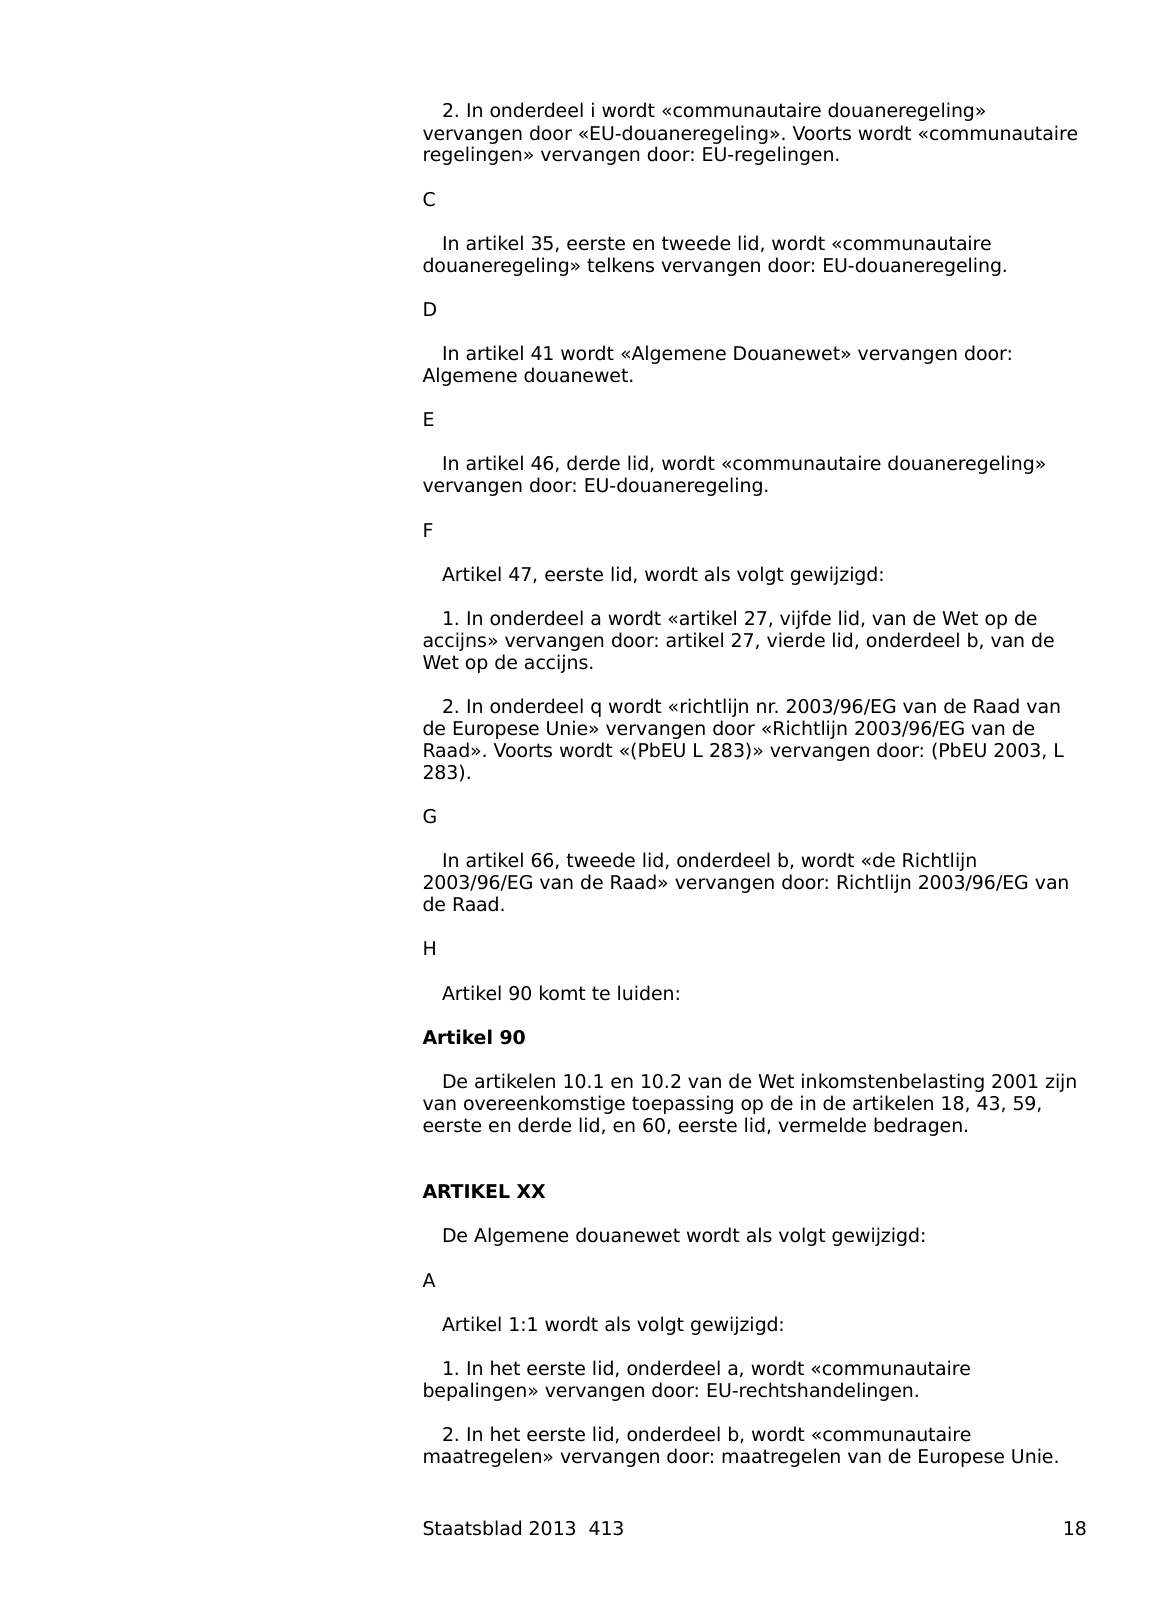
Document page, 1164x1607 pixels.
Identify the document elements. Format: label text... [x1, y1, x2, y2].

text 1. In onderdeel a wordt «artikel 27, vijfde lid, van de Wet op de accijns» vervangen door: artikel 27, vierde lid, onderdeel b, van de Wet op de accijns. [422, 608, 1087, 674]
text D [422, 299, 1087, 321]
text F [422, 519, 1087, 541]
text A [422, 1269, 1087, 1291]
text 2. In het eerste lid, onderdeel b, wordt «communautaire maatregelen» vervangen door: maatregelen van de Europese Unie. [422, 1424, 1087, 1468]
text C [422, 188, 1087, 211]
text De artikelen 10.1 en 10.2 van de Wet inkomstenbelasting 2001 zijn van overeenkomstige toepassing op de in de artikelen 18, 43, 59, eerste en derde lid, en 60, eerste lid, vermelde bedragen. [422, 1071, 1087, 1137]
text H [422, 938, 1087, 960]
text In artikel 41 wordt «Algemene Douanewet» vervangen door: Algemene douanewet. [422, 343, 1087, 387]
text Artikel 47, eerste lid, wordt als volgt gewijzigd: [422, 564, 1087, 586]
text In artikel 46, derde lid, wordt «communautaire douaneregeling» vervangen door: EU-douaneregeling. [422, 453, 1087, 497]
subtitle ARTIKEL XX [422, 1181, 1087, 1203]
text G [422, 806, 1087, 828]
text De Algemene douanewet wordt als volgt gewijzigd: [422, 1225, 1087, 1247]
text In artikel 35, eerste en tweede lid, wordt «communautaire douaneregeling» telkens vervangen door: EU-douaneregeling. [422, 233, 1087, 277]
text Artikel 90 komt te luiden: [422, 982, 1087, 1004]
text Artikel 1:1 wordt als volgt gewijzigd: [422, 1314, 1087, 1336]
text 2. In onderdeel i wordt «communautaire douaneregeling» vervangen door «EU-douaneregeling». Voorts wordt «communautaire regelingen» vervangen door: EU-regelingen. [422, 100, 1087, 166]
text 1. In het eerste lid, onderdeel a, wordt «communautaire bepalingen» vervangen door: EU-rechtshandelingen. [422, 1358, 1087, 1402]
text 2. In onderdeel q wordt «richtlijn nr. 2003/96/EG van de Raad van de Europese Unie» vervangen door «Richtlijn 2003/96/EG van de Raad». Voorts wordt «(PbEU L 283)» vervangen door: (PbEU 2003, L 283). [422, 696, 1087, 784]
text In artikel 66, tweede lid, onderdeel b, wordt «de Richtlijn 2003/96/EG van de Raad» vervangen door: Richtlijn 2003/96/EG van de Raad. [422, 850, 1087, 916]
subtitle Artikel 90 [422, 1027, 1087, 1049]
text E [422, 409, 1087, 431]
